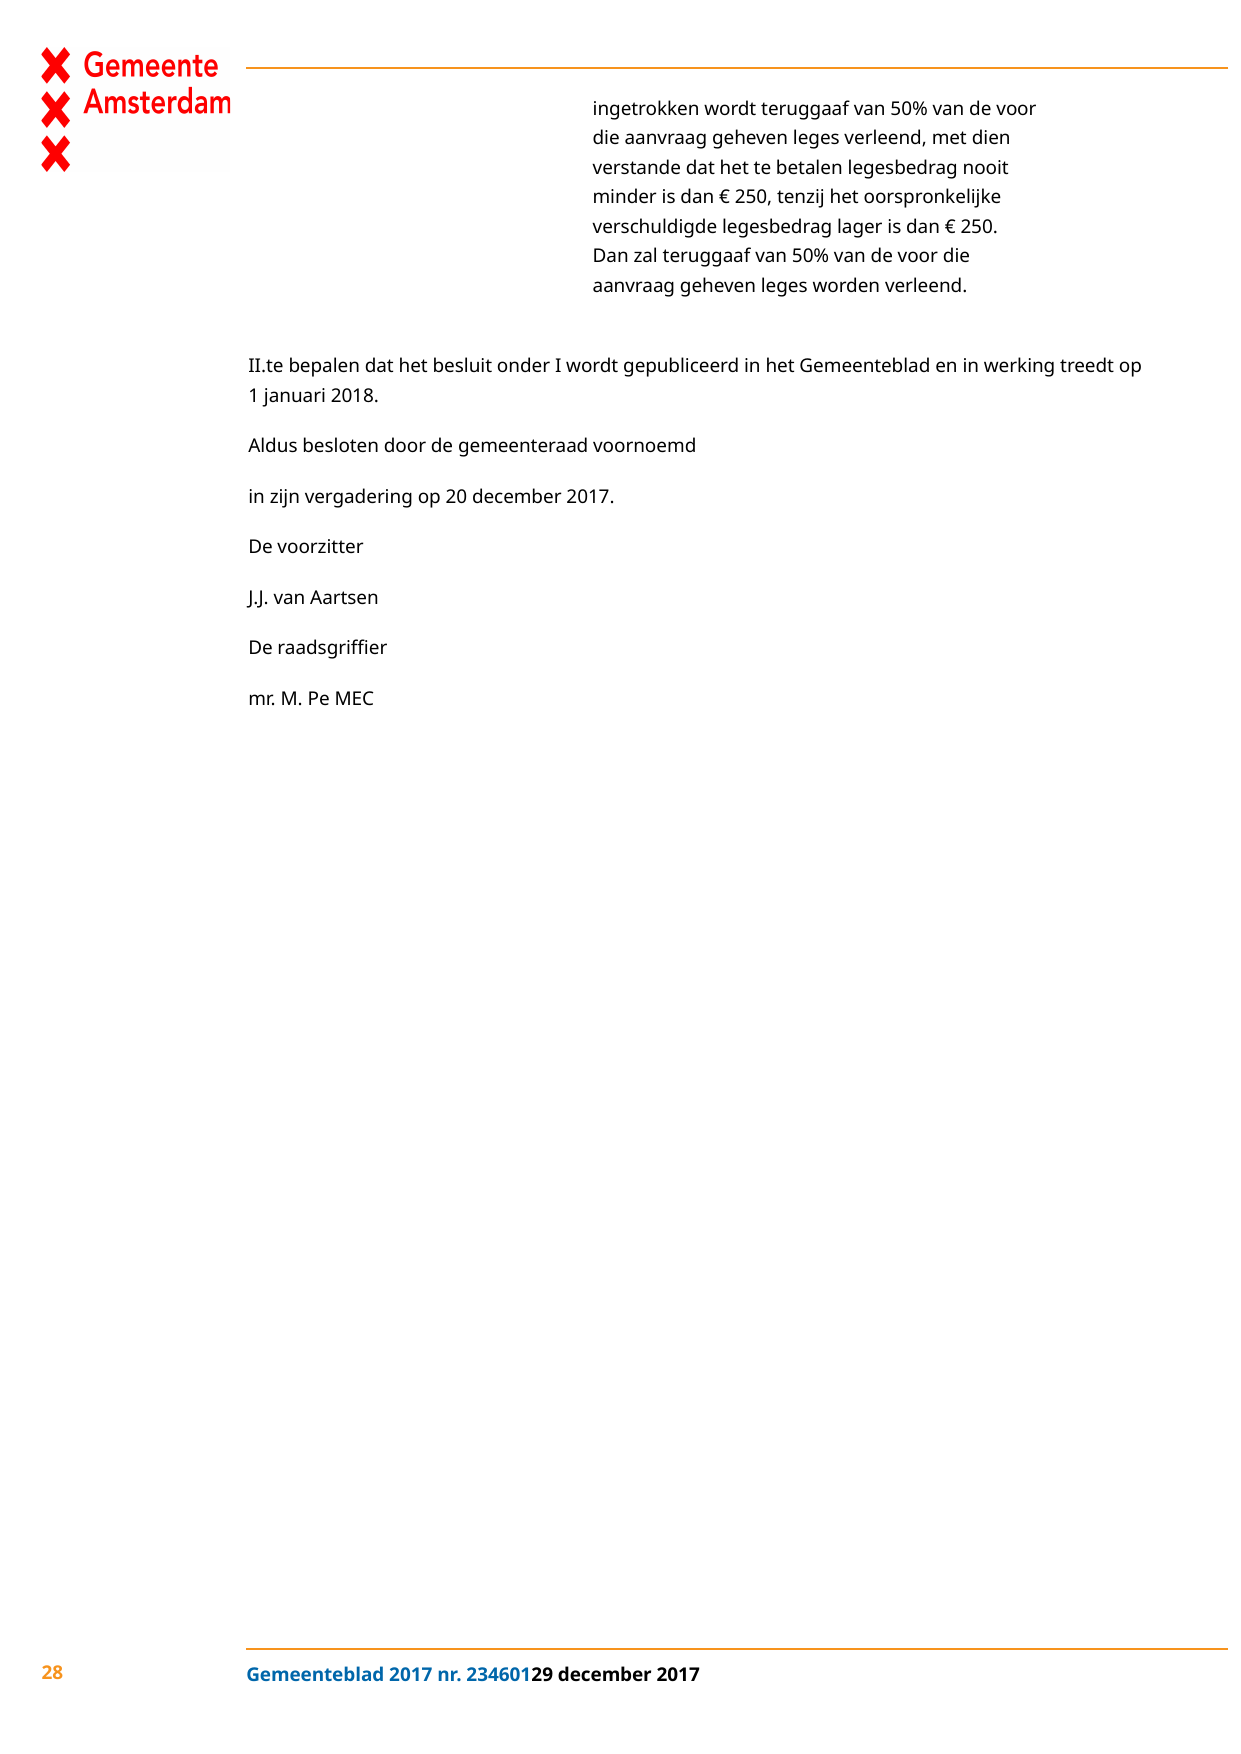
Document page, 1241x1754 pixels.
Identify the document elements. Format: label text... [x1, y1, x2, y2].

table_cell [248, 298, 363, 324]
table_cell [363, 324, 592, 349]
table_cell [1037, 95, 1152, 298]
text J.J. van Aartsen [248, 584, 1152, 610]
table_cell [248, 95, 363, 298]
table_cell [363, 298, 592, 324]
table_cell [593, 324, 1037, 349]
text De voorzitter [248, 533, 1152, 559]
picture [41, 47, 231, 172]
table_cell [1037, 324, 1152, 349]
text mr. M. Pe MEC [248, 685, 1152, 711]
table_cell ingetrokken wordt teruggaaf van 50% van de voor die aanvraag geheven leges verleend, met dien verstande dat het te betalen legesbedrag nooit minder is dan € 250, tenzij het oorspronkelijke verschuldigde legesbedrag lager is dan € 250. Dan zal teruggaaf van 50% van de voor die aanvraag geheven leges worden verleend. [593, 95, 1037, 298]
table_cell [593, 298, 1037, 324]
text in zijn vergadering op 20 december 2017. [248, 483, 1152, 509]
text II.te bepalen dat het besluit onder I wordt gepubliceerd in het Gemeenteblad en in werking treedt op 1 januari 2018. [248, 353, 1152, 408]
text De raadsgriffier [248, 634, 1152, 660]
table_cell [248, 324, 363, 349]
table_cell [1037, 298, 1152, 324]
text Aldus besloten door de gemeenteraad voornoemd [248, 433, 1152, 458]
table_cell [363, 95, 592, 298]
